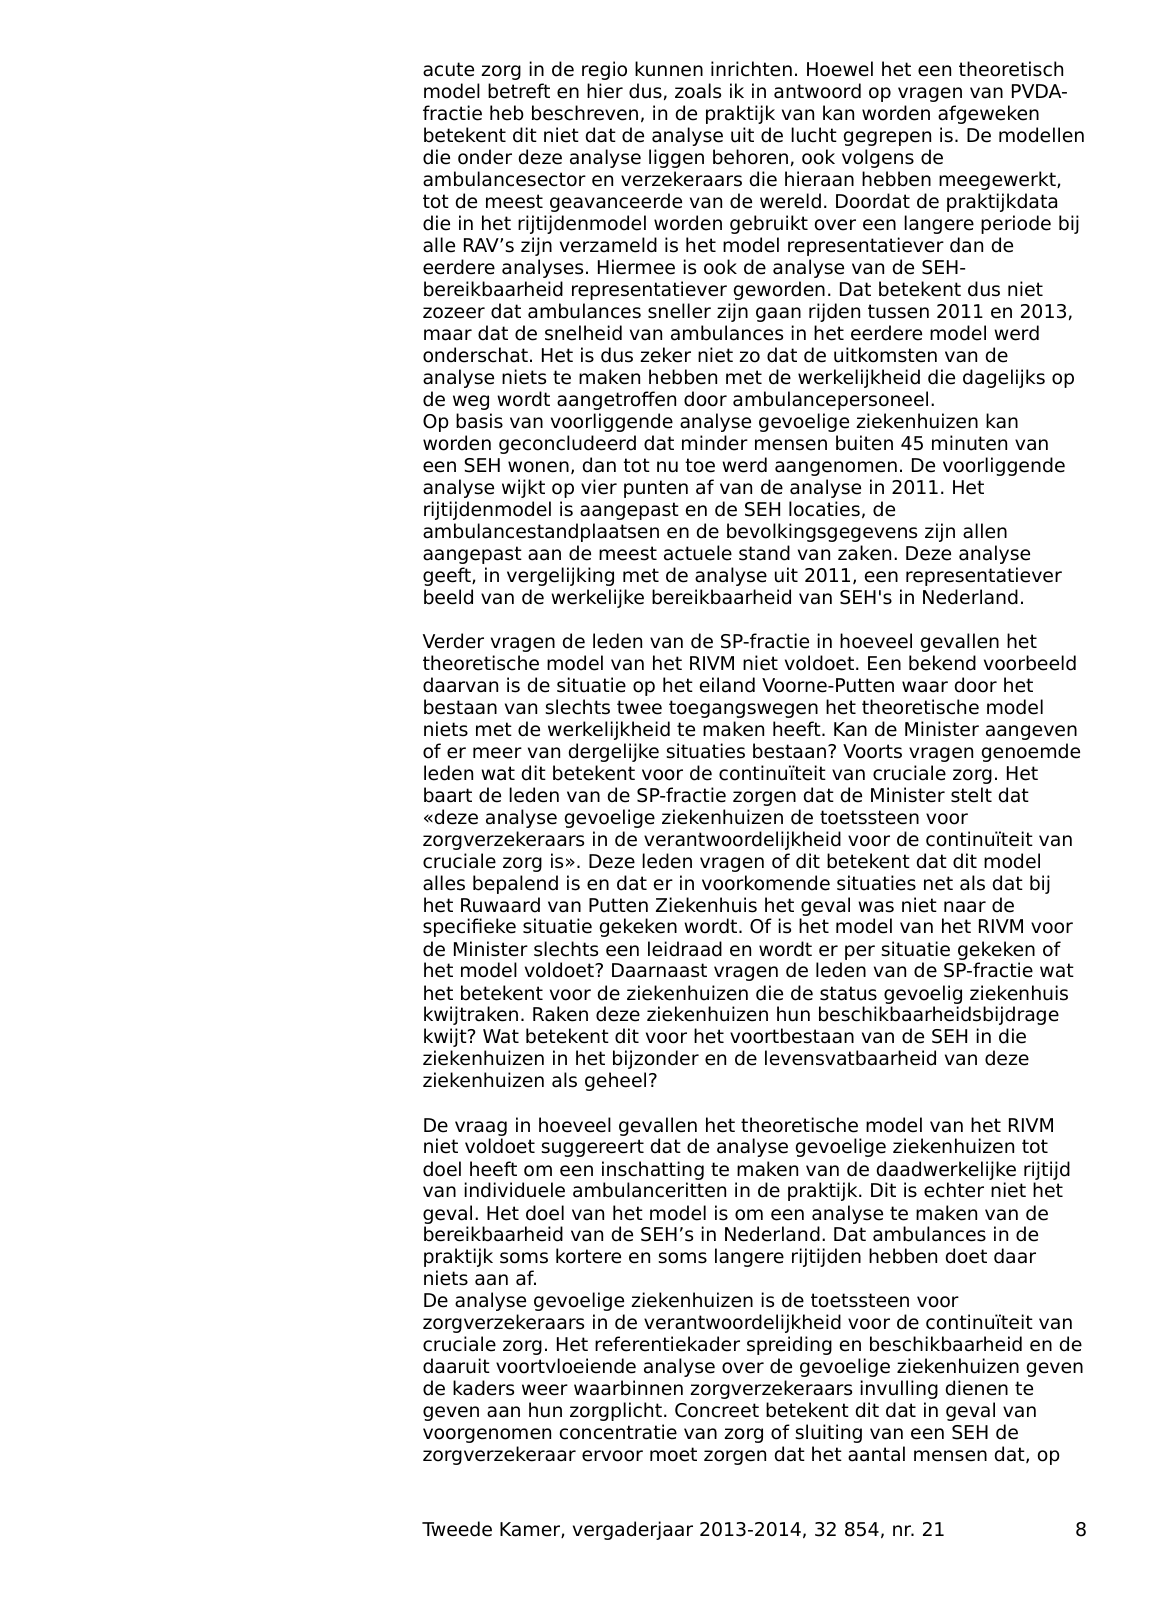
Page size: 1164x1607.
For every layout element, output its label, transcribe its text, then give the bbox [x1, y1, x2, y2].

text Op basis van voorliggende analyse gevoelige ziekenhuizen kan worden geconcludeerd dat minder mensen buiten 45 minuten van een SEH wonen, dan tot nu toe werd aangenomen. De voorliggende analyse wijkt op vier punten af van de analyse in 2011. Het rijtijdenmodel is aangepast en de SEH locaties, de ambulancestandplaatsen en de bevolkingsgegevens zijn allen aangepast aan de meest actuele stand van zaken. Deze analyse geeft, in vergelijking met de analyse uit 2011, een representatiever beeld van de werkelijke bereikbaarheid van SEH's in Nederland. [422, 411, 1087, 608]
text De analyse gevoelige ziekenhuizen is de toetssteen voor zorgverzekeraars in de verantwoordelijkheid voor de continuïteit van cruciale zorg. Het referentiekader spreiding en beschikbaarheid en de daaruit voortvloeiende analyse over de gevoelige ziekenhuizen geven de kaders weer waarbinnen zorgverzekeraars invulling dienen te geven aan hun zorgplicht. Concreet betekent dit dat in geval van voorgenomen concentratie van zorg of sluiting van een SEH de zorgverzekeraar ervoor moet zorgen dat het aantal mensen dat, op [422, 1290, 1087, 1466]
text acute zorg in de regio kunnen inrichten. Hoewel het een theoretisch model betreft en hier dus, zoals ik in antwoord op vragen van PVDA-fractie heb beschreven, in de praktijk van kan worden afgeweken betekent dit niet dat de analyse uit de lucht gegrepen is. De modellen die onder deze analyse liggen behoren, ook volgens de ambulancesector en verzekeraars die hieraan hebben meegewerkt, tot de meest geavanceerde van de wereld. Doordat de praktijkdata die in het rijtijdenmodel worden gebruikt over een langere periode bij alle RAV’s zijn verzameld is het model representatiever dan de eerdere analyses. Hiermee is ook de analyse van de SEH-bereikbaarheid representatiever geworden. Dat betekent dus niet zozeer dat ambulances sneller zijn gaan rijden tussen 2011 en 2013, maar dat de snelheid van ambulances in het eerdere model werd onderschat. Het is dus zeker niet zo dat de uitkomsten van de analyse niets te maken hebben met de werkelijkheid die dagelijks op de weg wordt aangetroffen door ambulancepersoneel. [422, 59, 1087, 411]
text De vraag in hoeveel gevallen het theoretische model van het RIVM niet voldoet suggereert dat de analyse gevoelige ziekenhuizen tot doel heeft om een inschatting te maken van de daadwerkelijke rijtijd van individuele ambulanceritten in de praktijk. Dit is echter niet het geval. Het doel van het model is om een analyse te maken van de bereikbaarheid van de SEH’s in Nederland. Dat ambulances in de praktijk soms kortere en soms langere rijtijden hebben doet daar niets aan af. [422, 1114, 1087, 1290]
text Verder vragen de leden van de SP-fractie in hoeveel gevallen het theoretische model van het RIVM niet voldoet. Een bekend voorbeeld daarvan is de situatie op het eiland Voorne-Putten waar door het bestaan van slechts twee toegangswegen het theoretische model niets met de werkelijkheid te maken heeft. Kan de Minister aangeven of er meer van dergelijke situaties bestaan? Voorts vragen genoemde leden wat dit betekent voor de continuïteit van cruciale zorg. Het baart de leden van de SP-fractie zorgen dat de Minister stelt dat «deze analyse gevoelige ziekenhuizen de toetssteen voor zorgverzekeraars in de verantwoordelijkheid voor de continuïteit van cruciale zorg is». Deze leden vragen of dit betekent dat dit model alles bepalend is en dat er in voorkomende situaties net als dat bij het Ruwaard van Putten Ziekenhuis het geval was niet naar de specifieke situatie gekeken wordt. Of is het model van het RIVM voor de Minister slechts een leidraad en wordt er per situatie gekeken of het model voldoet? Daarnaast vragen de leden van de SP-fractie wat het betekent voor de ziekenhuizen die de status gevoelig ziekenhuis kwijtraken. Raken deze ziekenhuizen hun beschikbaarheidsbijdrage kwijt? Wat betekent dit voor het voortbestaan van de SEH in die ziekenhuizen in het bijzonder en de levensvatbaarheid van deze ziekenhuizen als geheel? [422, 631, 1087, 1092]
